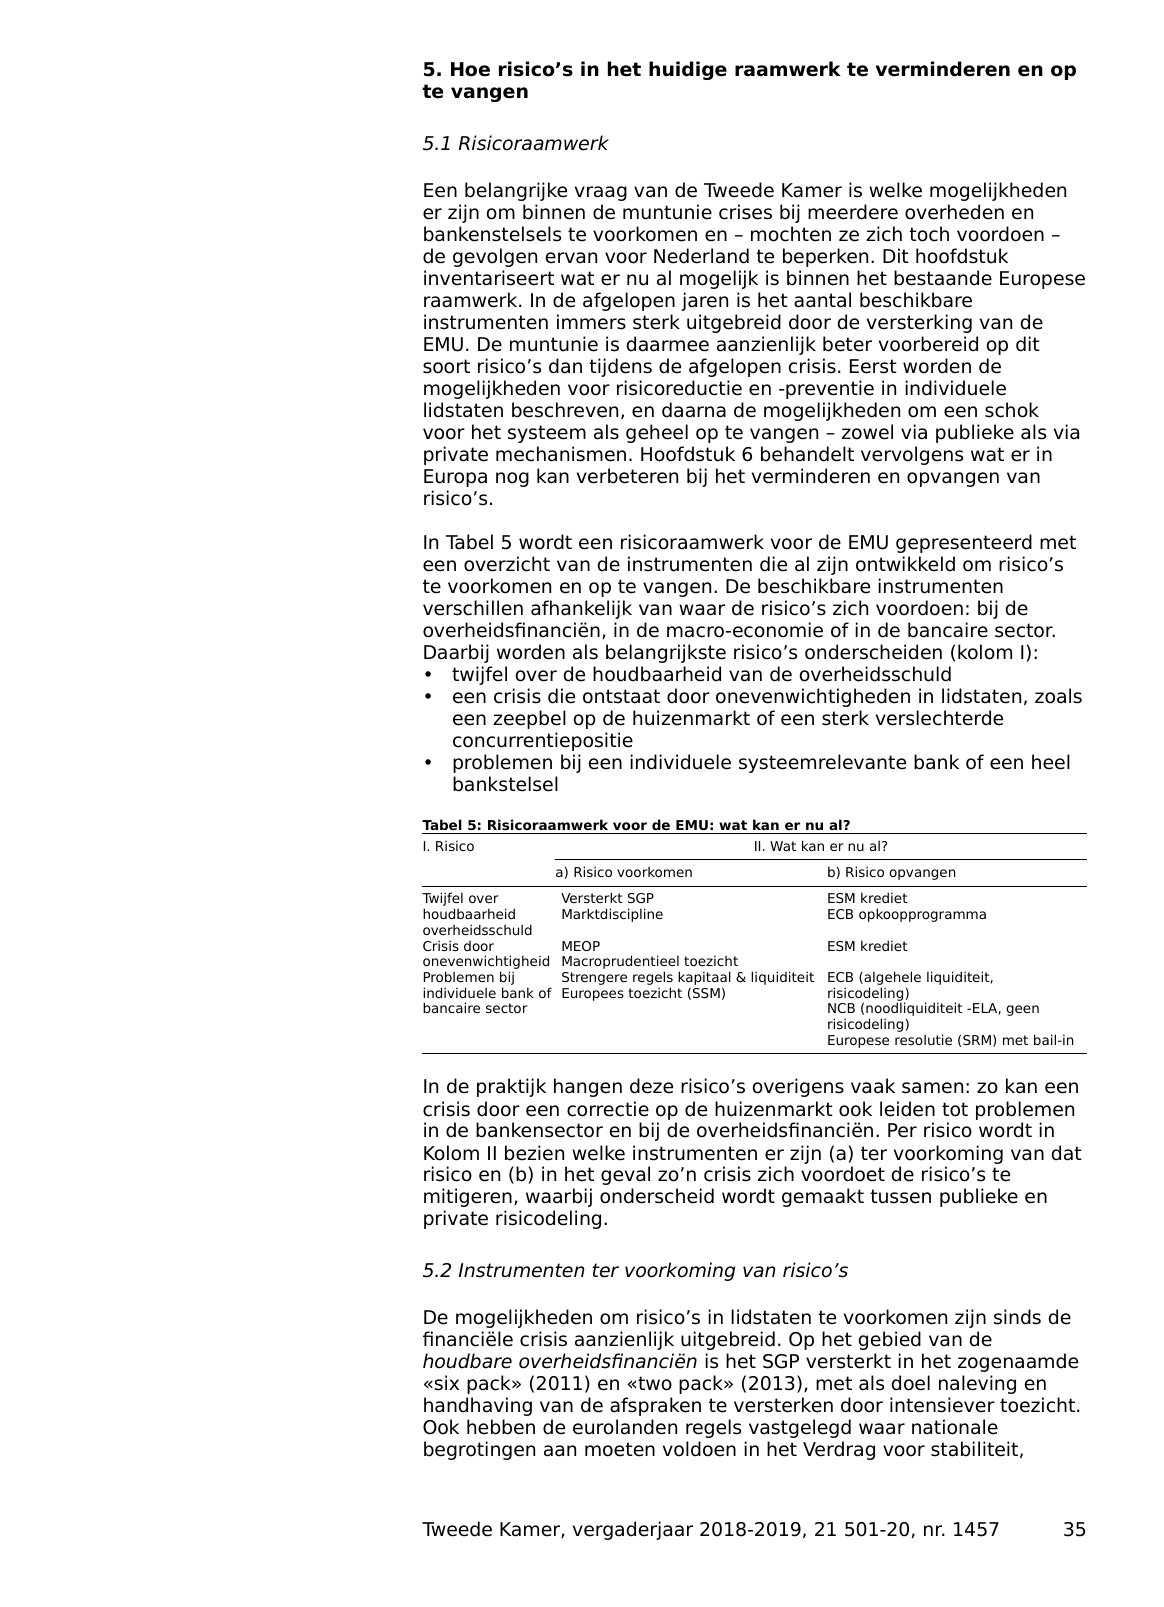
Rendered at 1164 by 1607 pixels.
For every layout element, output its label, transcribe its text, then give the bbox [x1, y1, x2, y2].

text • twijfel over de houdbaarheid van de overheidsschuld [422, 664, 1087, 686]
text • een crisis die ontstaat door onevenwichtigheden in lidstaten, zoals een zeepbel op de huizenmarkt of een sterk verslechterde concurrentiepositie [422, 686, 1087, 752]
table_cell ECB (algehele liquiditeit, risicodeling) NCB (noodliquiditeit -ELA, geen risicodeling) Europese resolutie (SRM) met bail-in [821, 970, 1087, 1053]
text • problemen bij een individuele systeemrelevante bank of een heel bankstelsel [422, 752, 1087, 796]
subtitle 5.1 Risicoraamwerk [422, 133, 1087, 155]
subtitle 5. Hoe risico’s in het huidige raamwerk te verminderen en op te vangen [422, 59, 1087, 103]
text Een belangrijke vraag van de Tweede Kamer is welke mogelijkheden er zijn om binnen de muntunie crises bij meerdere overheden en bankenstelsels te voorkomen en – mochten ze zich toch voordoen – de gevolgen ervan voor Nederland te beperken. Dit hoofdstuk inventariseert wat er nu al mogelijk is binnen het bestaande Europese raamwerk. In de afgelopen jaren is het aantal beschikbare instrumenten immers sterk uitgebreid door de versterking van de EMU. De muntunie is daarmee aanzienlijk beter voorbereid op dit soort risico’s dan tijdens de afgelopen crisis. Eerst worden de mogelijkheden voor risicoreductie en -preventie in individuele lidstaten beschreven, en daarna de mogelijkheden om een schok voor het systeem als geheel op te vangen – zowel via publieke als via private mechanismen. Hoofdstuk 6 behandelt vervolgens wat er in Europa nog kan verbeteren bij het verminderen en opvangen van risico’s. [422, 180, 1087, 510]
table_cell I. Risico [422, 834, 555, 886]
table_cell ESM krediet [821, 939, 1087, 970]
text De mogelijkheden om risico’s in lidstaten te voorkomen zijn sinds de financiële crisis aanzienlijk uitgebreid. Op het gebied van de houdbare overheidsfinanciën is het SGP versterkt in het zogenaamde «six pack» (2011) en «two pack» (2013), met als doel naleving en handhaving van de afspraken te versterken door intensiever toezicht. Ook hebben de eurolanden regels vastgelegd waar nationale begrotingen aan moeten voldoen in het Verdrag voor stabiliteit, [422, 1307, 1087, 1461]
table_cell Problemen bij individuele bank of bancaire sector [422, 970, 555, 1053]
table_cell II. Wat kan er nu al? [555, 834, 1087, 859]
table_cell b) Risico opvangen [821, 860, 1087, 886]
table_cell Versterkt SGP Marktdiscipline [555, 887, 821, 938]
table_cell a) Risico voorkomen [555, 860, 821, 886]
table_cell Crisis door onevenwichtigheid [422, 939, 555, 970]
table_header Tabel 5: Risicoraamwerk voor de EMU: wat kan er nu al? [422, 818, 1087, 833]
table_cell MEOP Macroprudentieel toezicht [555, 939, 821, 970]
table_cell ESM krediet ECB opkoopprogramma [821, 887, 1087, 938]
text In Tabel 5 wordt een risicoraamwerk voor de EMU gepresenteerd met een overzicht van de instrumenten die al zijn ontwikkeld om risico’s te voorkomen en op te vangen. De beschikbare instrumenten verschillen afhankelijk van waar de risico’s zich voordoen: bij de overheidsfinanciën, in de macro-economie of in de bancaire sector. Daarbij worden als belangrijkste risico’s onderscheiden (kolom I): [422, 532, 1087, 664]
text In de praktijk hangen deze risico’s overigens vaak samen: zo kan een crisis door een correctie op de huizenmarkt ook leiden tot problemen in de bankensector en bij de overheidsfinanciën. Per risico wordt in Kolom II bezien welke instrumenten er zijn (a) ter voorkoming van dat risico en (b) in het geval zo’n crisis zich voordoet de risico’s te mitigeren, waarbij onderscheid wordt gemaakt tussen publieke en private risicodeling. [422, 1076, 1087, 1230]
subtitle 5.2 Instrumenten ter voorkoming van risico’s [422, 1260, 1087, 1282]
table_cell Twijfel over houdbaarheid overheidsschuld [422, 887, 555, 938]
table_cell Strengere regels kapitaal & liquiditeit Europees toezicht (SSM) [555, 970, 821, 1053]
